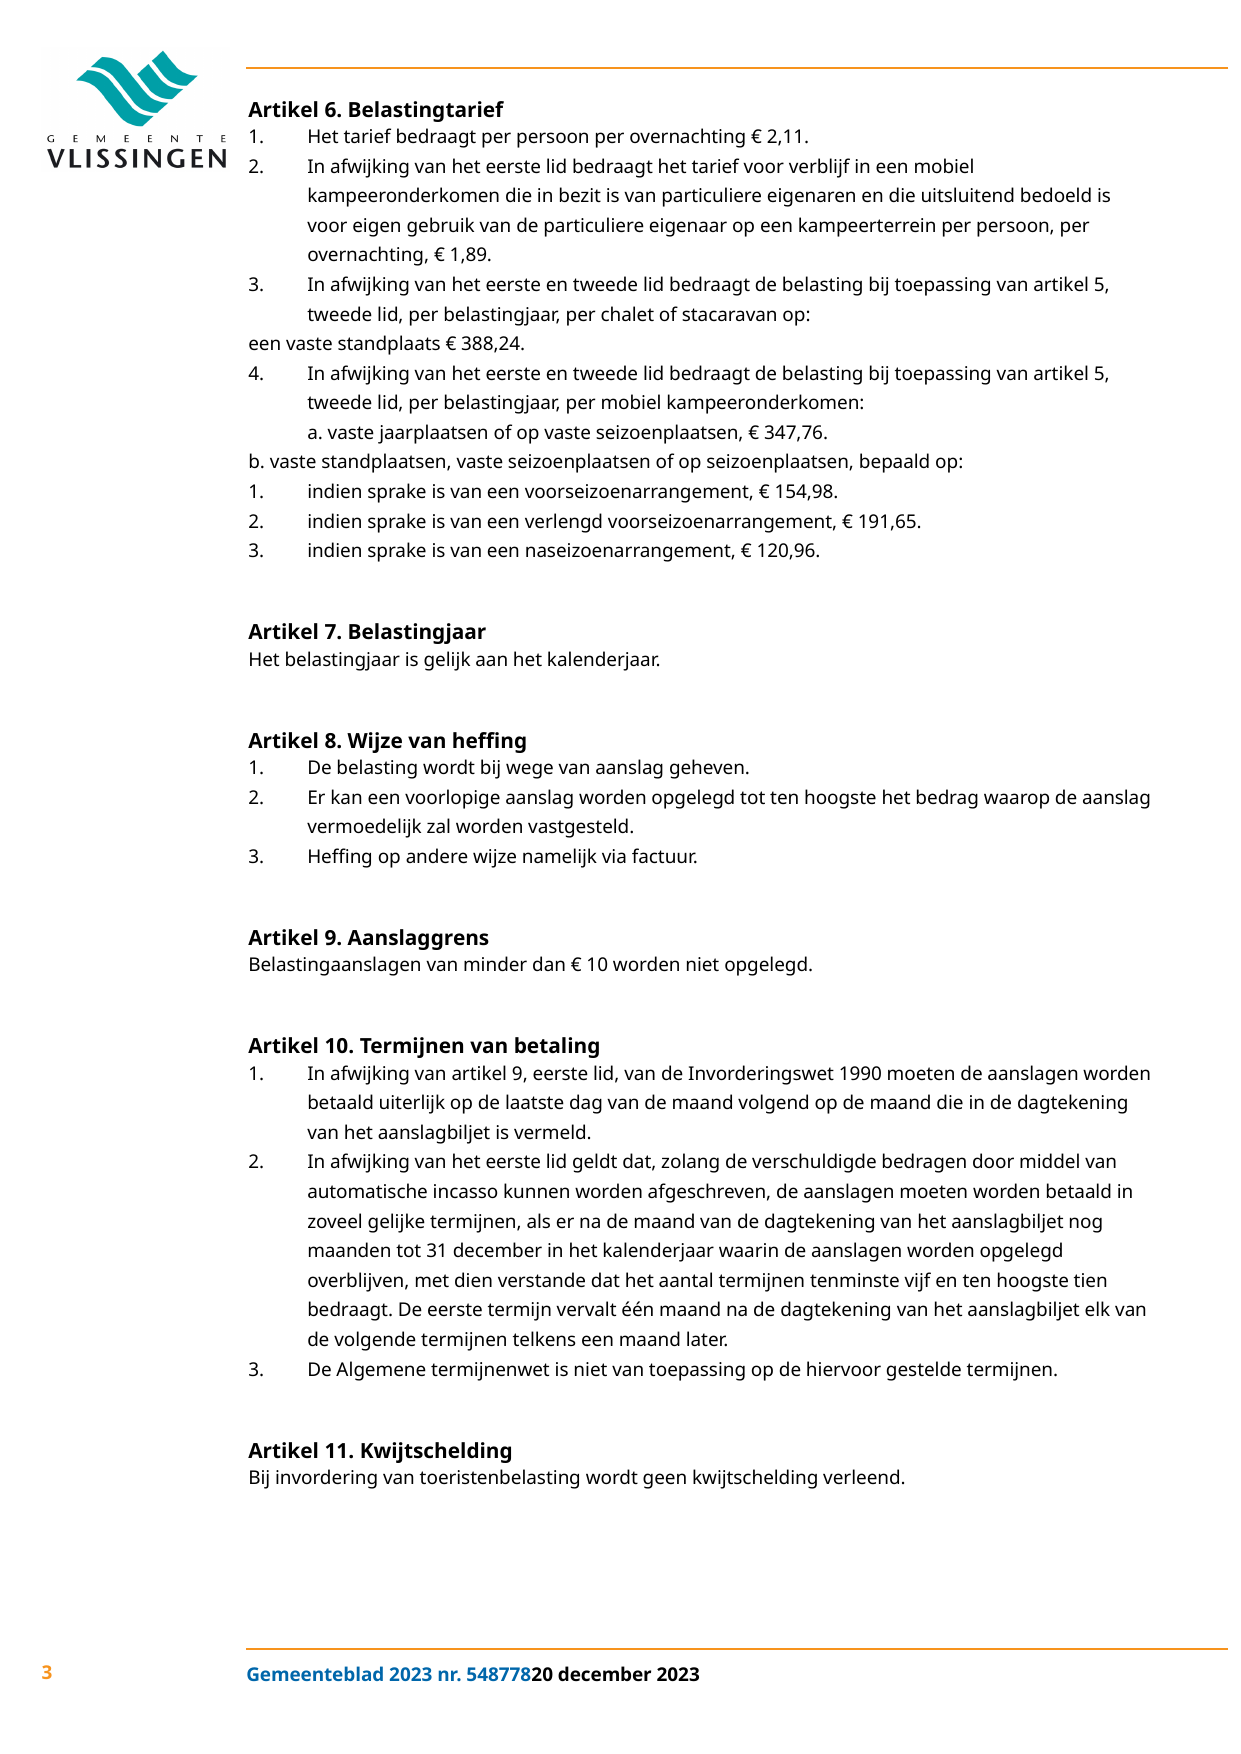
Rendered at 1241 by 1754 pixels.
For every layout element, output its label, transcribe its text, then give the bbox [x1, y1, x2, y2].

list In afwijking van het eerste en tweede lid bedraagt de belasting bij toepassing van artikel 5, tweede lid, per belastingjaar, per chalet of stacaravan op: [248, 271, 1152, 326]
text een vaste standplaats € 388,24. [248, 330, 1152, 356]
list In afwijking van het eerste lid bedraagt het tarief voor verblijf in een mobiel kampeeronderkomen die in bezit is van particuliere eigenaren en die uitsluitend bedoeld is voor eigen gebruik van de particuliere eigenaar op een kampeerterrein per persoon, per overnachting, € 1,89. [248, 153, 1152, 267]
list De Algemene termijnenwet is niet van toepassing op de hiervoor gestelde termijnen. [248, 1356, 1152, 1381]
list In afwijking van het eerste lid geldt dat, zolang de verschuldigde bedragen door middel van automatische incasso kunnen worden afgeschreven, de aanslagen moeten worden betaald in zoveel gelijke termijnen, als er na de maand van de dagtekening van het aanslagbiljet nog maanden tot 31 december in het kalenderjaar waarin de aanslagen worden opgelegd overblijven, met dien verstande dat het aantal termijnen tenminste vijf en ten hoogste tien bedraagt. De eerste termijn vervalt één maand na de dagtekening van het aanslagbiljet elk van de volgende termijnen telkens een maand later. [248, 1149, 1152, 1352]
list Heffing op andere wijze namelijk via factuur. [248, 843, 1152, 869]
picture [41, 47, 231, 172]
text Artikel 11. Kwijtschelding [248, 1436, 1152, 1464]
text Het belastingjaar is gelijk aan het kalenderjaar. [248, 646, 1152, 672]
text Bij invordering van toeristenbelasting wordt geen kwijtschelding verleend. [248, 1464, 1152, 1490]
list In afwijking van artikel 9, eerste lid, van de Invorderingswet 1990 moeten de aanslagen worden betaald uiterlijk op de laatste dag van de maand volgend op de maand die in de dagtekening van het aanslagbiljet is vermeld. [248, 1060, 1152, 1145]
list indien sprake is van een voorseizoenarrangement, € 154,98. [248, 478, 1152, 504]
text Artikel 9. Aanslaggrens [248, 923, 1152, 951]
text b. vaste standplaatsen, vaste seizoenplaatsen of op seizoenplaatsen, bepaald op: [248, 449, 1152, 474]
list indien sprake is van een naseizoenarrangement, € 120,96. [248, 537, 1152, 563]
list Er kan een voorlopige aanslag worden opgelegd tot ten hoogste het bedrag waarop de aanslag vermoedelijk zal worden vastgesteld. [248, 784, 1152, 839]
text Artikel 6. Belastingtarief [248, 95, 1152, 123]
text Artikel 7. Belastingjaar [248, 617, 1152, 646]
list De belasting wordt bij wege van aanslag geheven. [248, 754, 1152, 780]
list In afwijking van het eerste en tweede lid bedraagt de belasting bij toepassing van artikel 5, tweede lid, per belastingjaar, per mobiel kampeeronderkomen: [248, 360, 1152, 415]
list a. vaste jaarplaatsen of op vaste seizoenplaatsen, € 347,76. [248, 419, 1152, 445]
text Artikel 10. Termijnen van betaling [248, 1031, 1152, 1060]
text Artikel 8. Wijze van heffing [248, 726, 1152, 754]
text Belastingaanslagen van minder dan € 10 worden niet opgelegd. [248, 951, 1152, 977]
list indien sprake is van een verlengd voorseizoenarrangement, € 191,65. [248, 508, 1152, 533]
list Het tarief bedraagt per persoon per overnachting € 2,11. [248, 123, 1152, 149]
